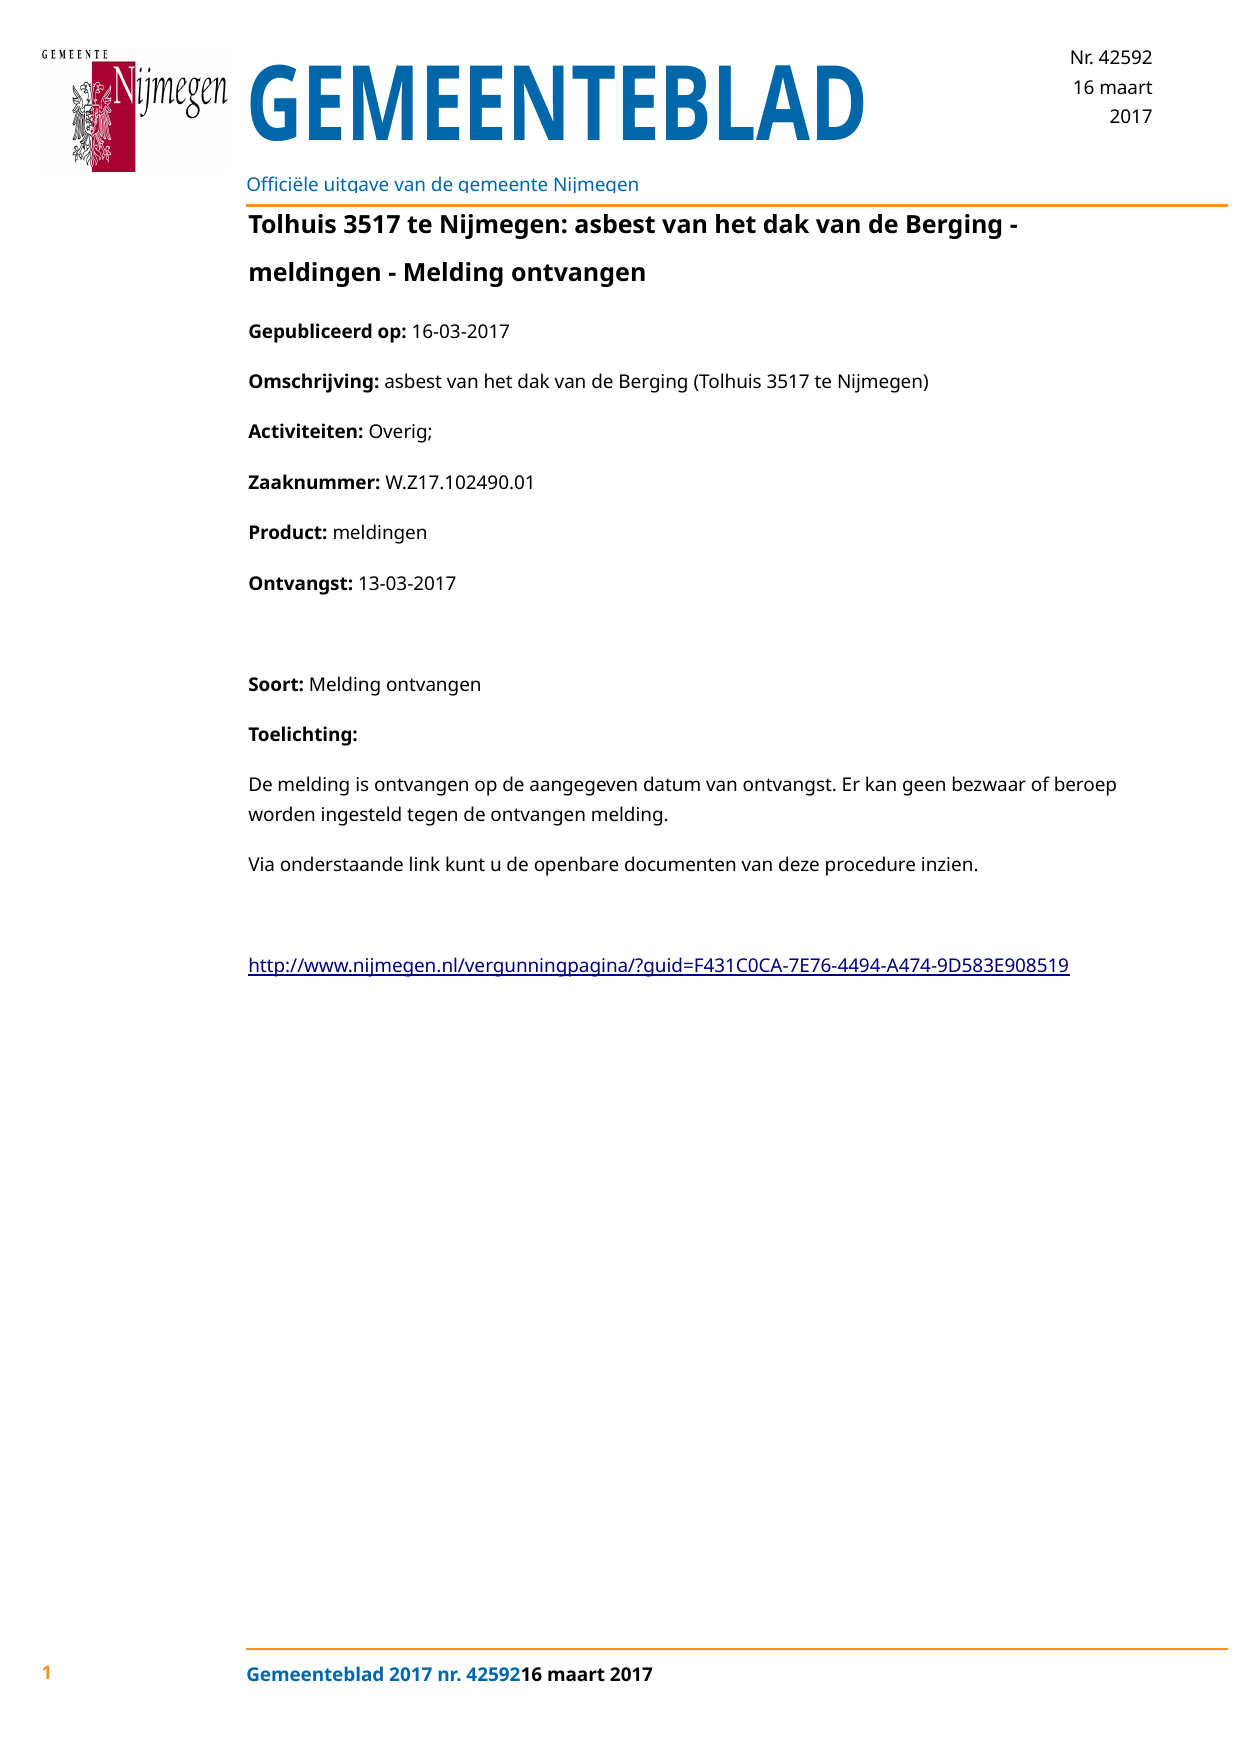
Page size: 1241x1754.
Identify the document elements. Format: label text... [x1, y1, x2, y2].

text De melding is ontvangen op de aangegeven datum van ontvangst. Er kan geen bezwaar of beroep worden ingesteld tegen de ontvangen melding. [248, 772, 1152, 827]
text Soort: Melding ontvangen [248, 671, 1152, 697]
text Tolhuis 3517 te Nijmegen: asbest van het dak van de Berging - meldingen - Melding ontvangen [248, 207, 1152, 288]
text Toelichting: [248, 721, 1152, 747]
text Omschrijving: asbest van het dak van de Berging (Tolhuis 3517 te Nijmegen) [248, 368, 1152, 394]
text Via onderstaande link kunt u de openbare documenten van deze procedure inzien. [248, 852, 1152, 877]
text Gepubliceerd op: 16-03-2017 [248, 318, 1152, 344]
text Ontvangst: 13-03-2017 [248, 570, 1152, 596]
text http://www.nijmegen.nl/vergunningpagina/?guid=F431C0CA-7E76-4494-A474-9D583E908519 [248, 952, 1152, 978]
text Zaaknummer: W.Z17.102490.01 [248, 469, 1152, 495]
picture [41, 47, 231, 172]
text Product: meldingen [248, 519, 1152, 545]
text Activiteiten: Overig; [248, 419, 1152, 444]
